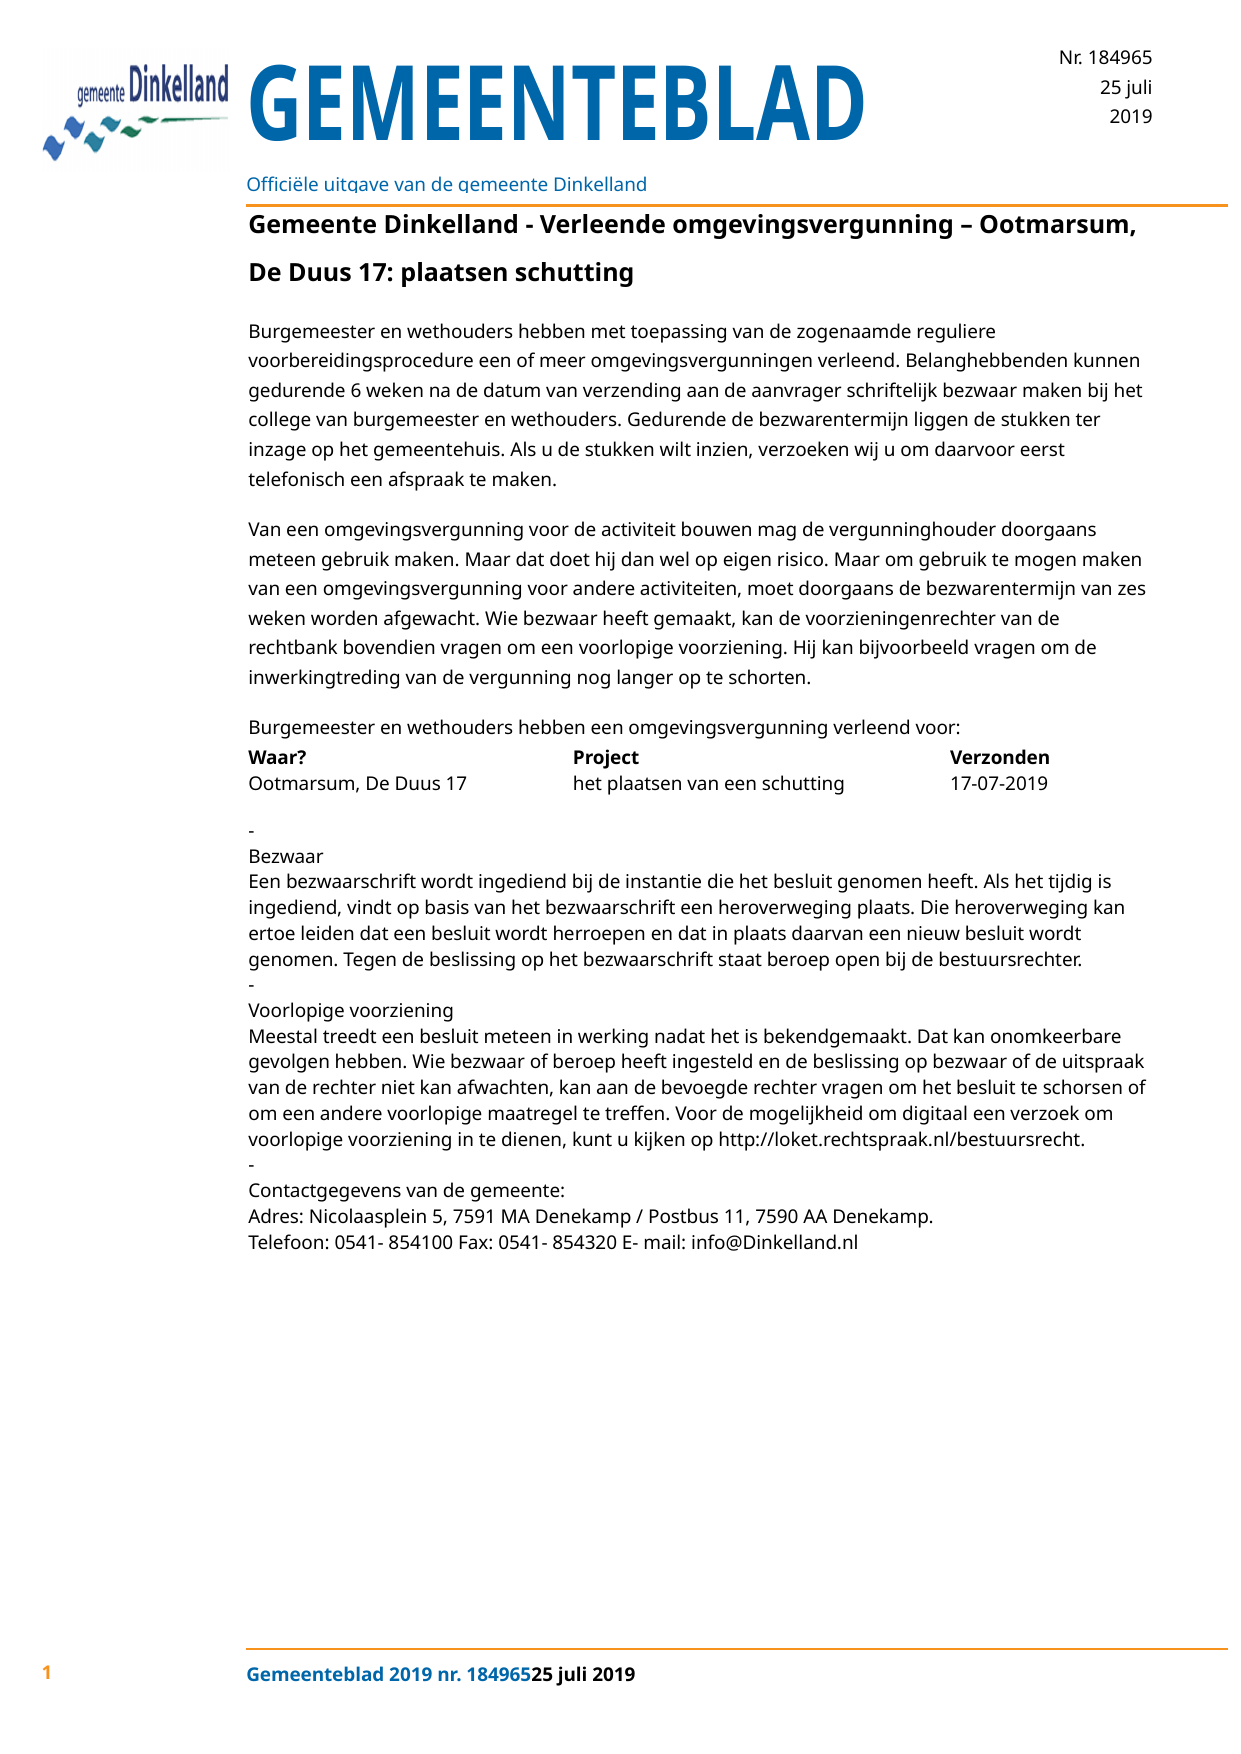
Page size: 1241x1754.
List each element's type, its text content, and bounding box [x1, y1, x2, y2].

text - [248, 1152, 1152, 1177]
text Meestal treedt een besluit meteen in werking nadat het is bekendgemaakt. Dat kan onomkeerbare gevolgen hebben. Wie bezwaar of beroep heeft ingesteld en de beslissing op bezwaar of de uitspraak van de rechter niet kan afwachten, kan aan de bevoegde rechter vragen om het besluit te schorsen of om een andere voorlopige maatregel te treffen. Voor de mogelijkheid om digitaal een verzoek om voorlopige voorziening in te dienen, kunt u kijken op http://loket.rechtspraak.nl/bestuursrecht. [248, 1023, 1152, 1152]
text Burgemeester en wethouders hebben een omgevingsvergunning verleend voor: [248, 714, 1152, 740]
text Burgemeester en wethouders hebben met toepassing van de zogenaamde reguliere voorbereidingsprocedure een of meer omgevingsvergunningen verleend. Belanghebbenden kunnen gedurende 6 weken na de datum van verzending aan de aanvrager schriftelijk bezwaar maken bij het college van burgemeester en wethouders. Gedurende de bezwarentermijn liggen de stukken ter inzage op het gemeentehuis. Als u de stukken wilt inzien, verzoeken wij u om daarvoor eerst telefonisch een afspraak te maken. [248, 318, 1152, 492]
text Voorlopige voorziening [248, 997, 1152, 1023]
table_header Waar? [248, 744, 573, 770]
table_cell 17-07-2019 [950, 770, 1152, 796]
table_header Project [573, 744, 950, 770]
text Bezwaar [248, 843, 1152, 869]
text - [248, 972, 1152, 997]
picture [41, 47, 231, 172]
table_cell het plaatsen van een schutting [573, 770, 950, 796]
text Van een omgevingsvergunning voor de activiteit bouwen mag de vergunninghouder doorgaans meteen gebruik maken. Maar dat doet hij dan wel op eigen risico. Maar om gebruik te mogen maken van een omgevingsvergunning voor andere activiteiten, moet doorgaans de bezwarentermijn van zes weken worden afgewacht. Wie bezwaar heeft gemaakt, kan de voorzieningenrechter van de rechtbank bovendien vragen om een voorlopige voorziening. Hij kan bijvoorbeeld vragen om de inwerkingtreding van de vergunning nog langer op te schorten. [248, 516, 1152, 690]
text Een bezwaarschrift wordt ingediend bij de instantie die het besluit genomen heeft. Als het tijdig is ingediend, vindt op basis van het bezwaarschrift een heroverweging plaats. Die heroverweging kan ertoe leiden dat een besluit wordt herroepen en dat in plaats daarvan een nieuw besluit wordt genomen. Tegen de beslissing op het bezwaarschrift staat beroep open bij de bestuursrechter. [248, 869, 1152, 972]
text Contactgegevens van de gemeente: [248, 1177, 1152, 1203]
text - [248, 817, 1152, 843]
table_header Verzonden [950, 744, 1152, 770]
text Telefoon: 0541- 854100 Fax: 0541- 854320 E- mail: info@Dinkelland.nl [248, 1229, 1152, 1254]
table_cell Ootmarsum, De Duus 17 [248, 770, 573, 796]
text Adres: Nicolaasplein 5, 7591 MA Denekamp / Postbus 11, 7590 AA Denekamp. [248, 1203, 1152, 1229]
text Gemeente Dinkelland - Verleende omgevingsvergunning – Ootmarsum, De Duus 17: plaatsen schutting [248, 207, 1152, 288]
